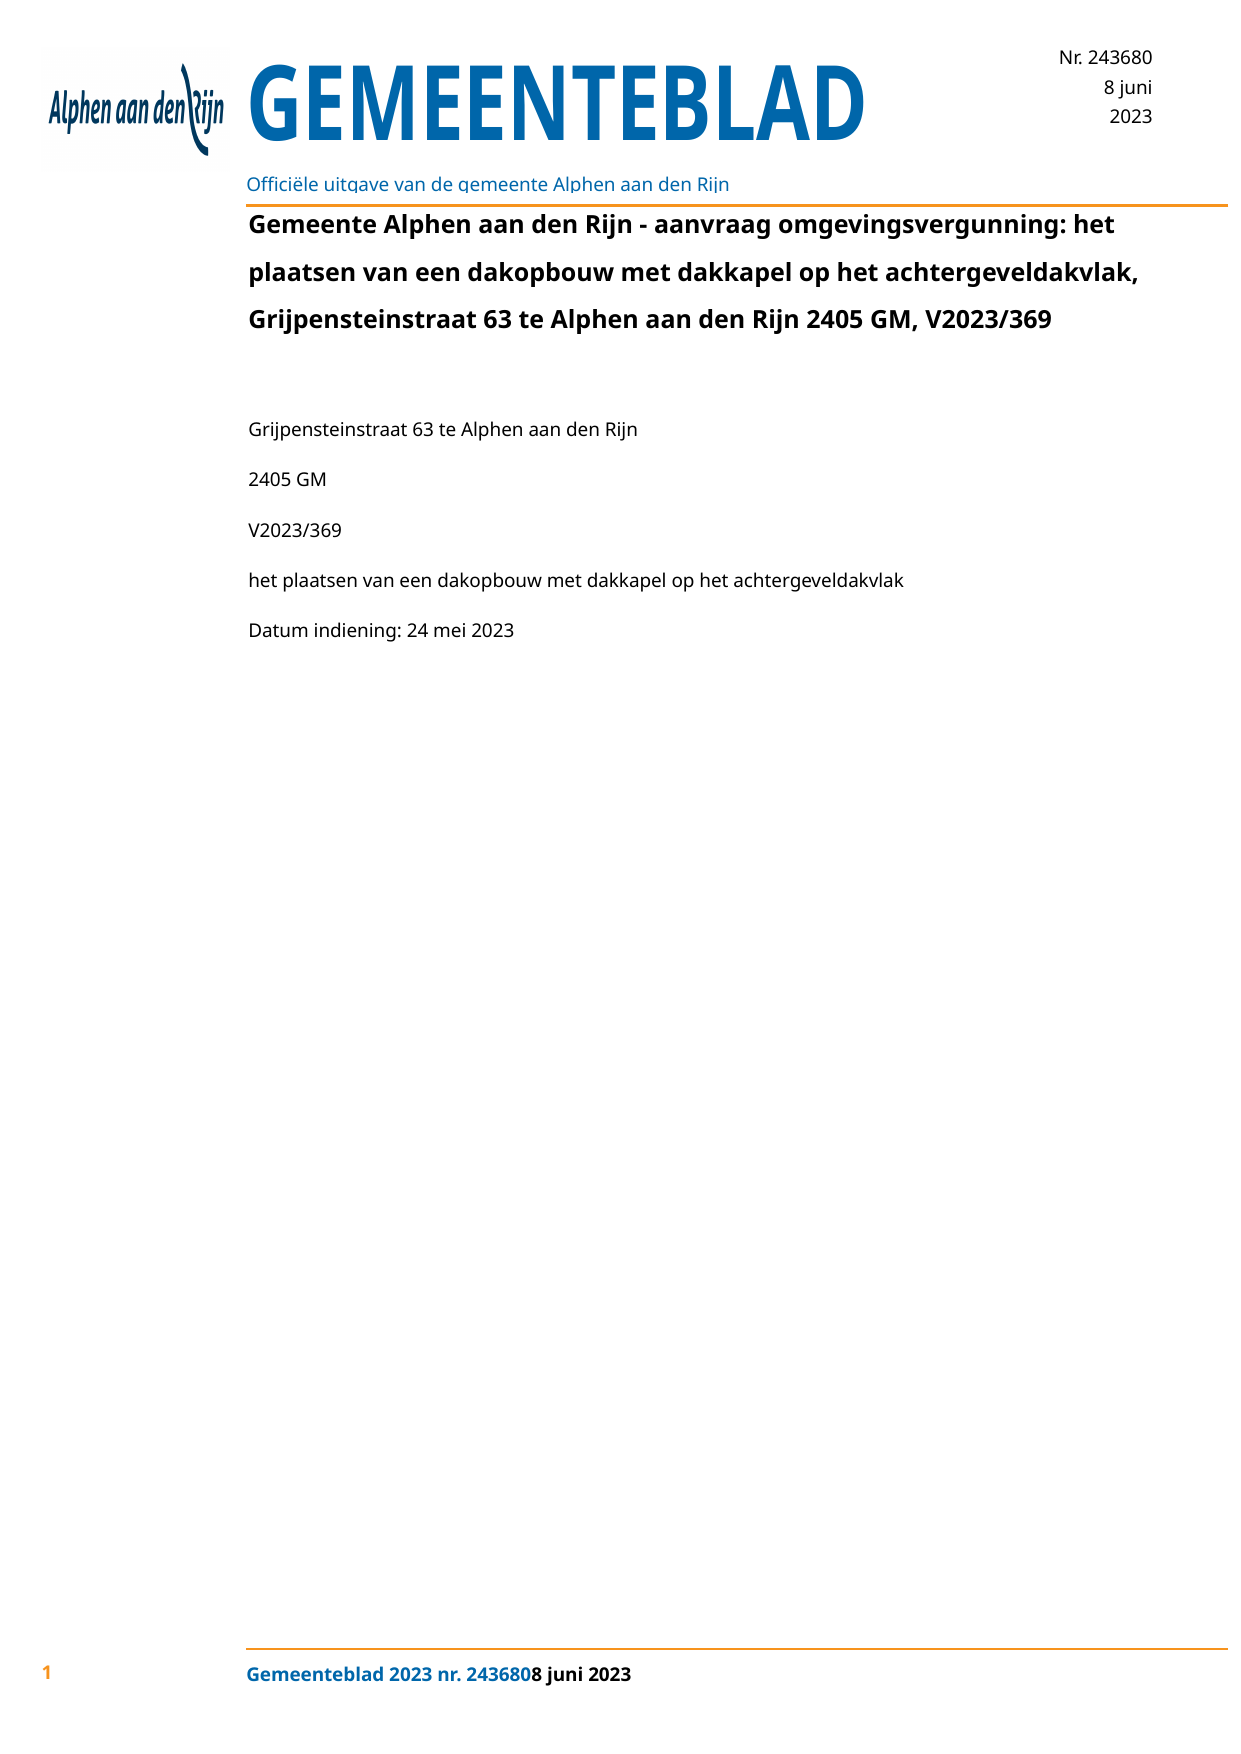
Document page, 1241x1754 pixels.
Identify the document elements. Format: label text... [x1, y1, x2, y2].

text V2023/369 [248, 517, 1152, 542]
text Grijpensteinstraat 63 te Alphen aan den Rijn [248, 416, 1152, 442]
text Gemeente Alphen aan den Rijn - aanvraag omgevingsvergunning: het plaatsen van een dakopbouw met dakkapel op het achtergeveldakvlak, Grijpensteinstraat 63 te Alphen aan den Rijn 2405 GM, V2023/369 [248, 207, 1152, 336]
text Datum indiening: 24 mei 2023 [248, 618, 1152, 643]
text 2405 GM [248, 466, 1152, 492]
picture [41, 47, 231, 172]
text het plaatsen van een dakopbouw met dakkapel op het achtergeveldakvlak [248, 567, 1152, 593]
